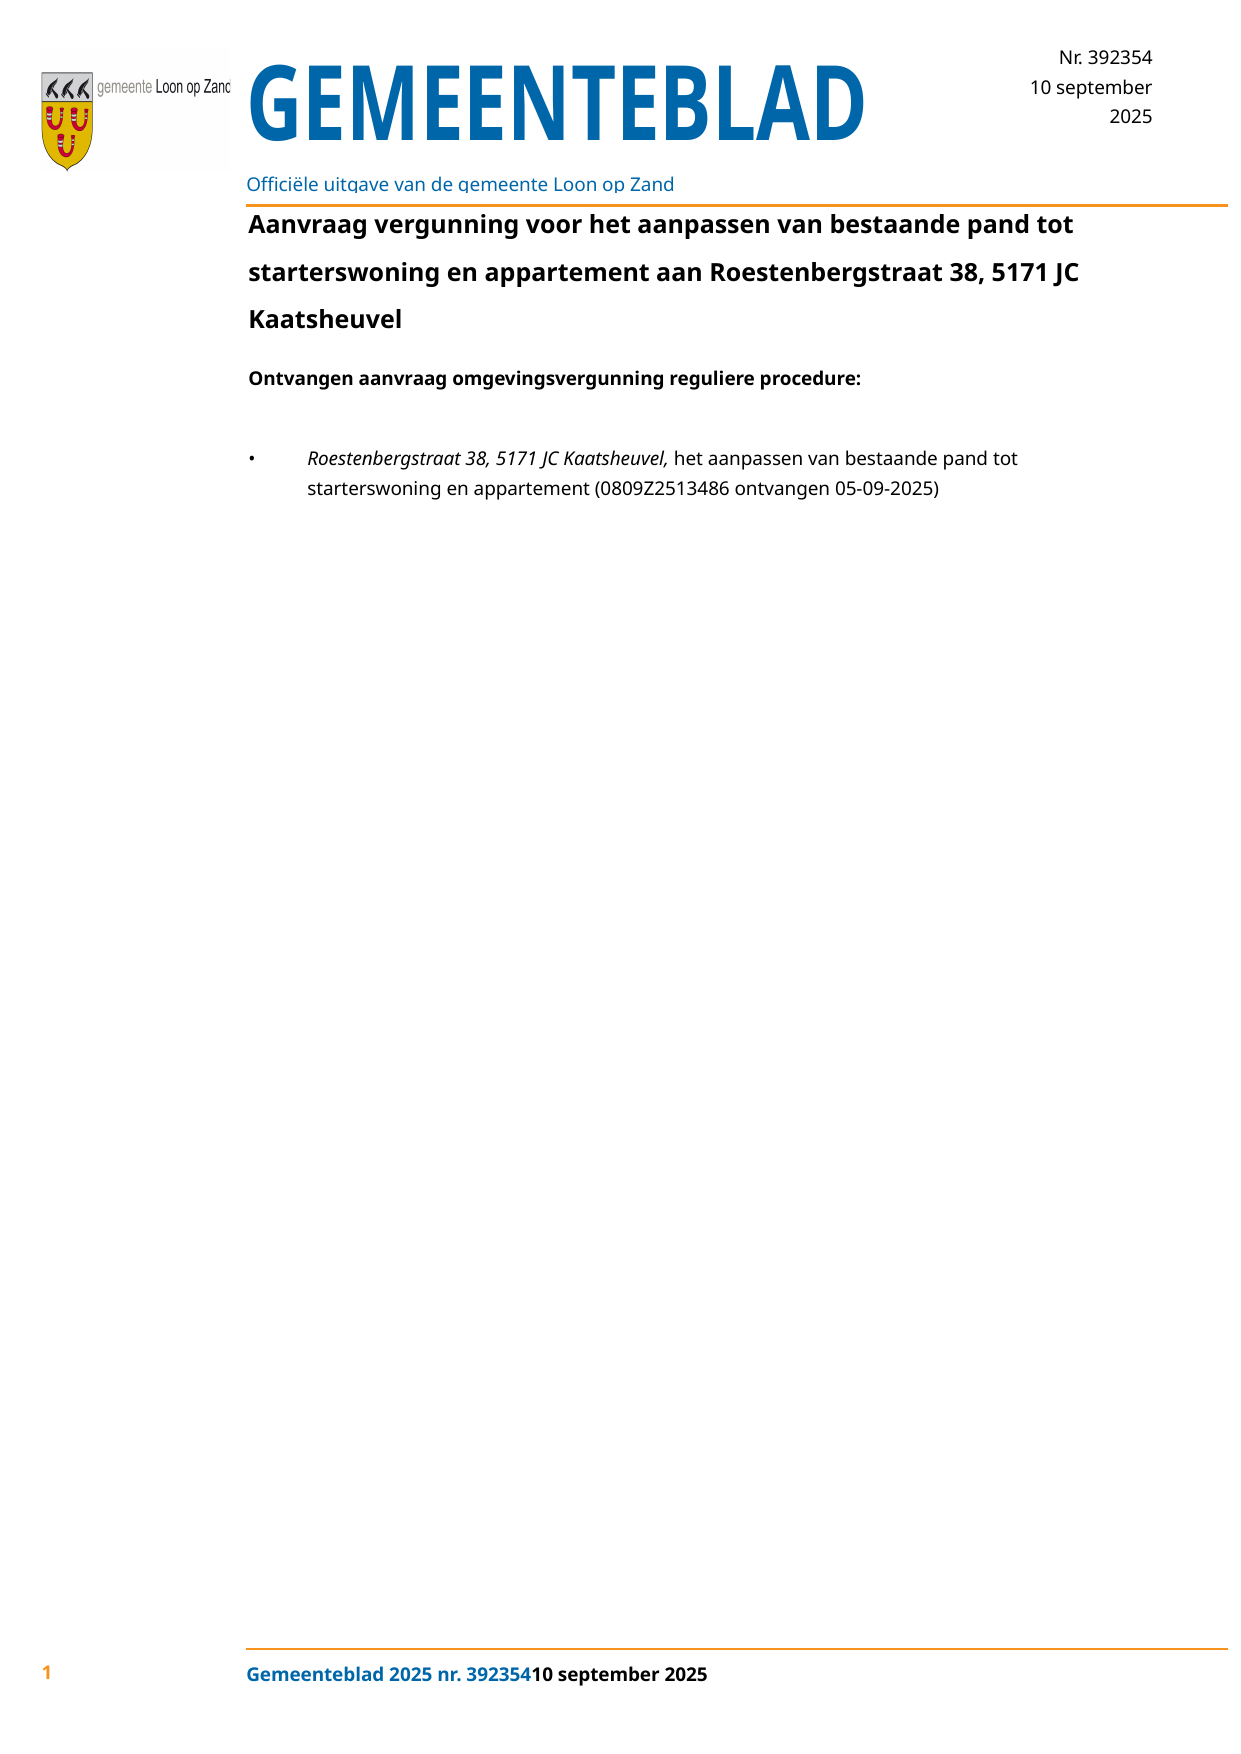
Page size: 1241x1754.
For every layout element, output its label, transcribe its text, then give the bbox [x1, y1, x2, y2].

list Roestenbergstraat 38, 5171 JC Kaatsheuvel, het aanpassen van bestaande pand tot starterswoning en appartement (0809Z2513486 ontvangen 05-09-2025) [248, 446, 1152, 501]
picture [41, 47, 231, 172]
text Ontvangen aanvraag omgevingsvergunning reguliere procedure: [248, 366, 1152, 391]
text Aanvraag vergunning voor het aanpassen van bestaande pand tot starterswoning en appartement aan Roestenbergstraat 38, 5171 JC Kaatsheuvel [248, 207, 1152, 336]
